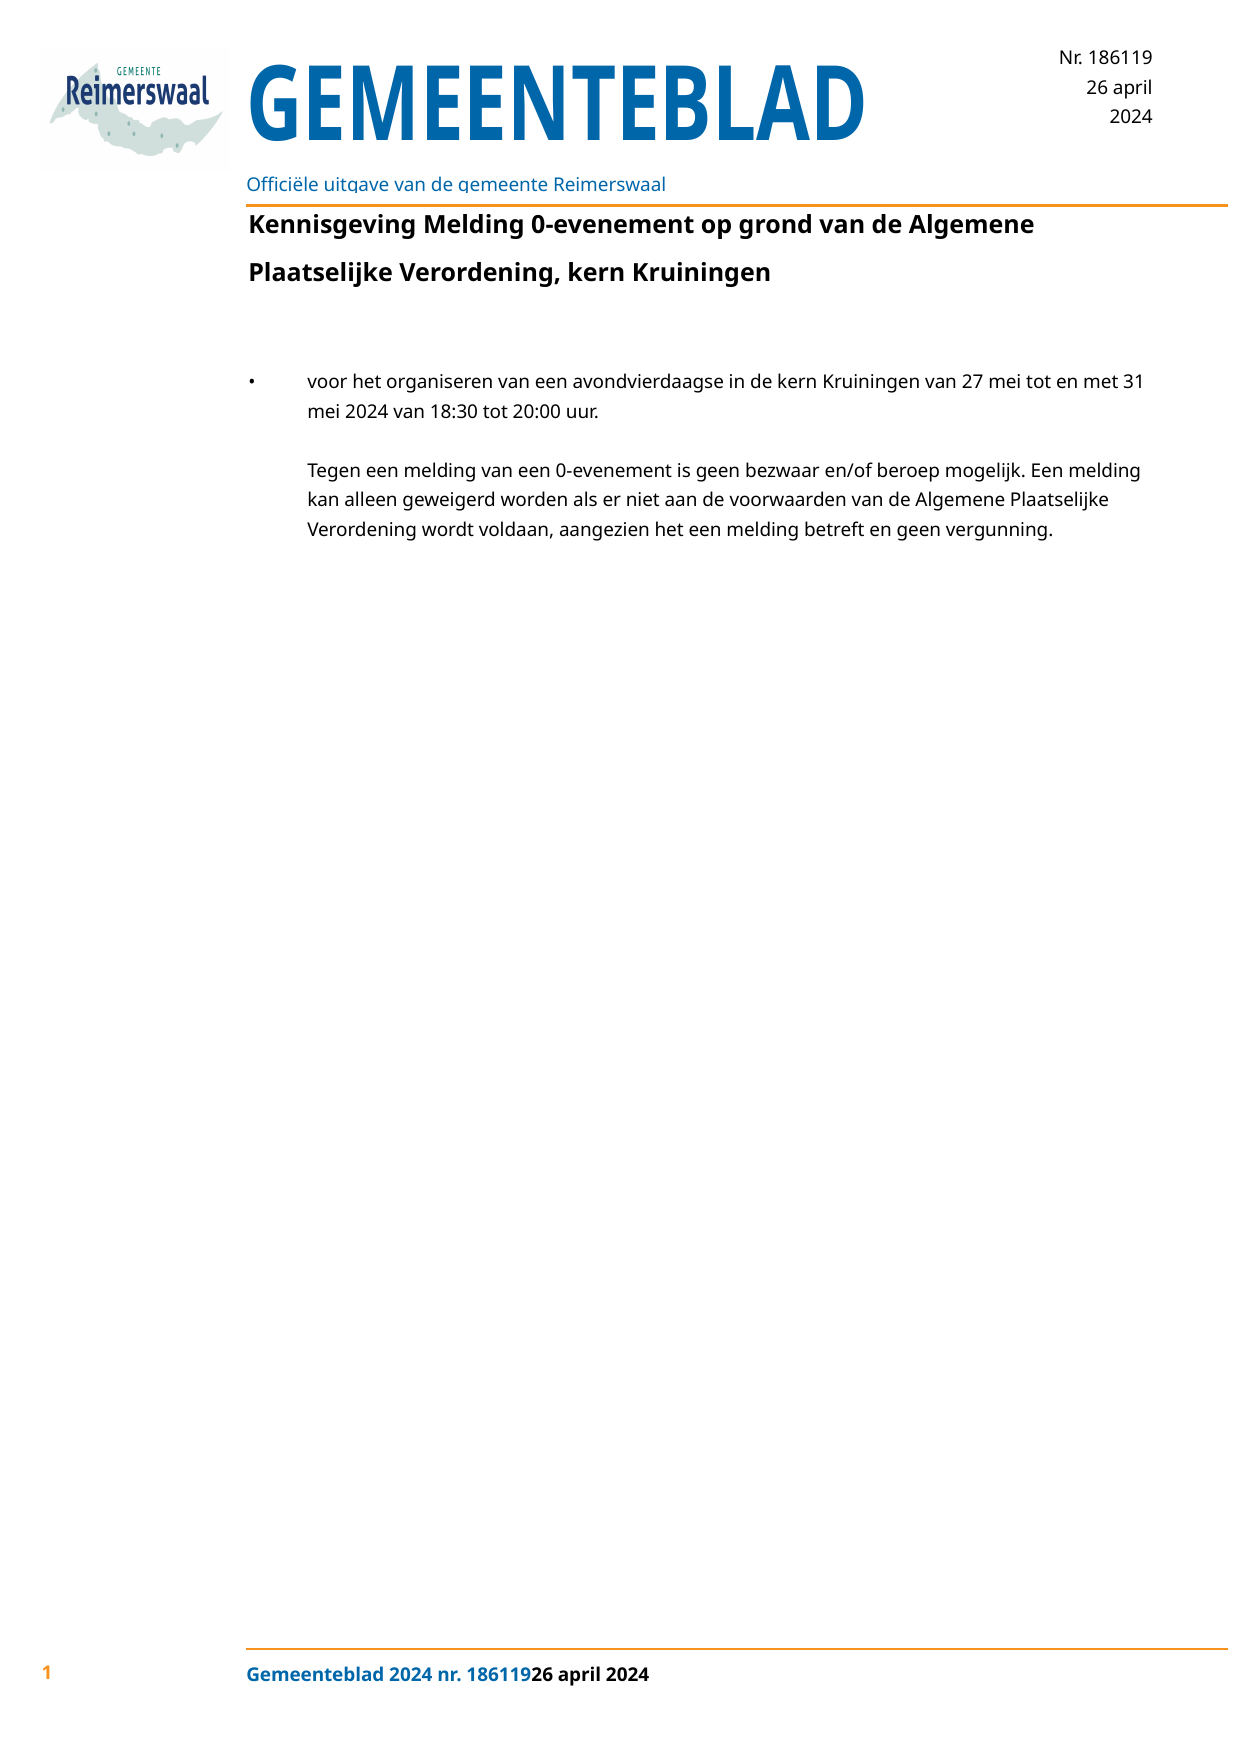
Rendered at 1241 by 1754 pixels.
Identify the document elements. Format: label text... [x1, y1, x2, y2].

picture [41, 47, 231, 172]
list Tegen een melding van een 0-evenement is geen bezwaar en/of beroep mogelijk. Een melding kan alleen geweigerd worden als er niet aan de voorwaarden van de Algemene Plaatselijke Verordening wordt voldaan, aangezien het een melding betreft en geen vergunning. [248, 457, 1152, 542]
list voor het organiseren van een avondvierdaagse in de kern Kruiningen van 27 mei tot en met 31 mei 2024 van 18:30 tot 20:00 uur. [248, 368, 1152, 424]
text Kennisgeving Melding 0-evenement op grond van de Algemene Plaatselijke Verordening, kern Kruiningen [248, 207, 1152, 288]
